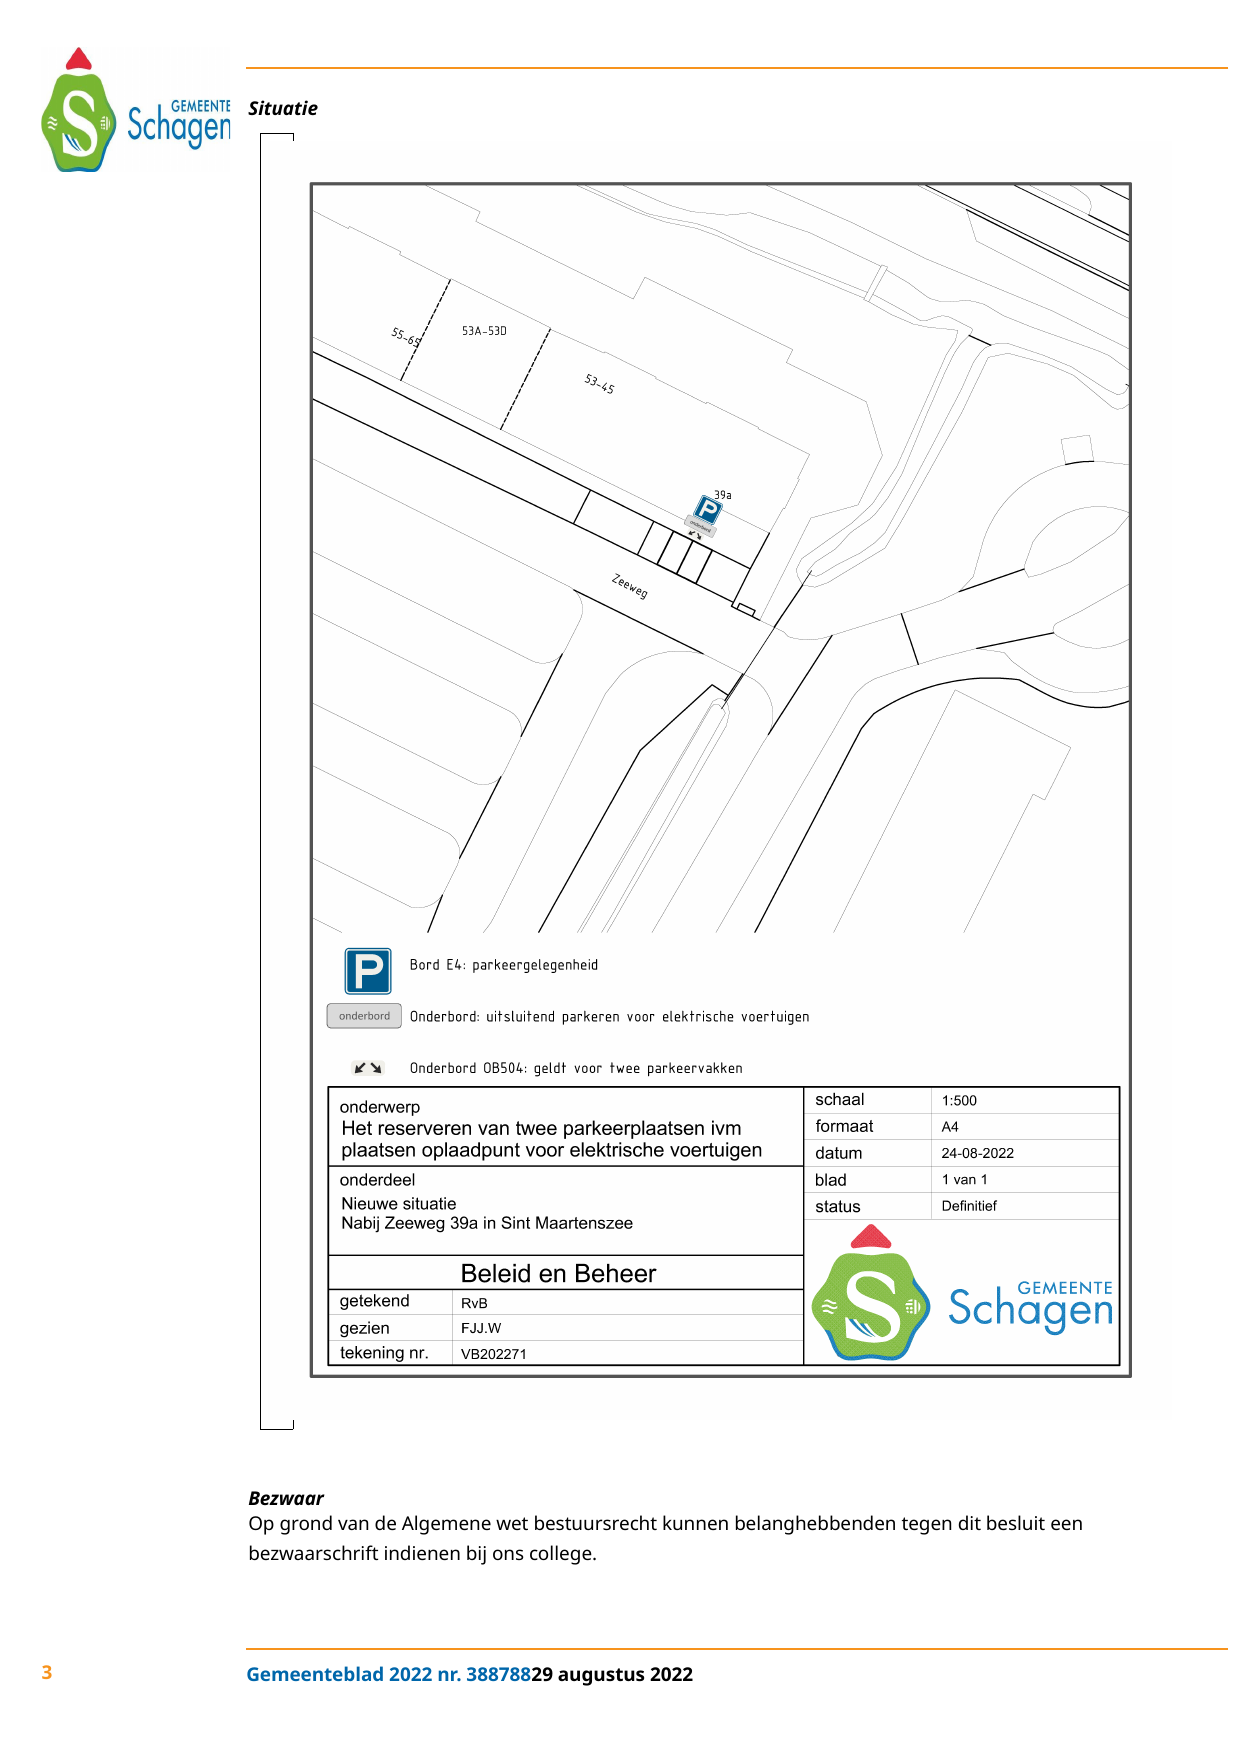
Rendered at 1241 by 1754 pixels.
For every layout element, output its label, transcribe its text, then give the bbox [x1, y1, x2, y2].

picture [268, 141, 1173, 1420]
text Bezwaar [248, 1485, 1152, 1510]
picture [41, 47, 231, 172]
text Op grond van de Algemene wet bestuursrecht kunnen belanghebbenden tegen dit besluit een bezwaarschrift indienen bij ons college. [248, 1510, 1152, 1566]
text Situatie [248, 95, 1152, 121]
